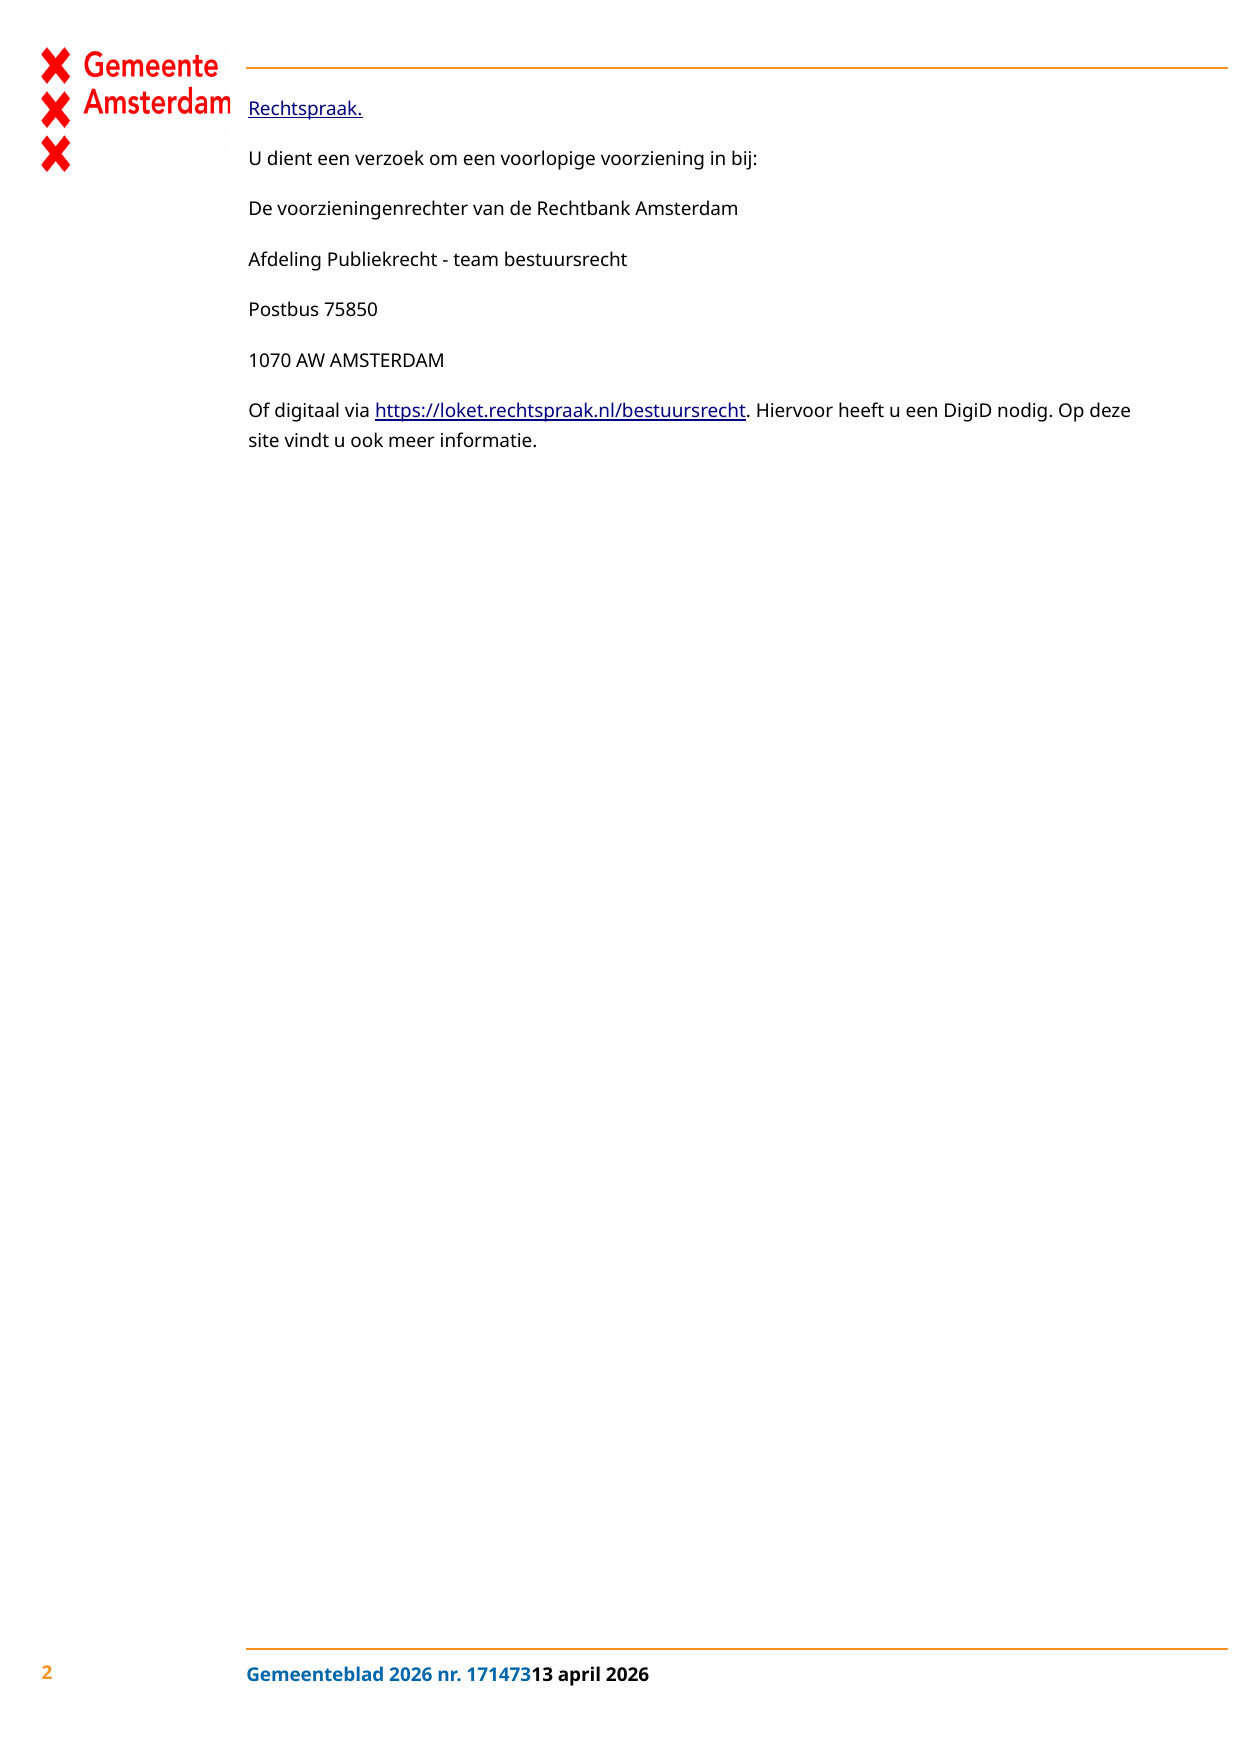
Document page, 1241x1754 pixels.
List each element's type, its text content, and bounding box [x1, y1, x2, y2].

text U dient een verzoek om een voorlopige voorziening in bij: [248, 145, 1152, 171]
text Postbus 75850 [248, 296, 1152, 322]
text Rechtspraak. [248, 95, 1152, 121]
text Of digitaal via https://loket.rechtspraak.nl/bestuursrecht. Hiervoor heeft u een DigiD nodig. Op deze site vindt u ook meer informatie. [248, 397, 1152, 453]
text 1070 AW AMSTERDAM [248, 347, 1152, 373]
picture [41, 47, 231, 172]
text De voorzieningenrechter van de Rechtbank Amsterdam [248, 196, 1152, 221]
text Afdeling Publiekrecht - team bestuursrecht [248, 246, 1152, 272]
